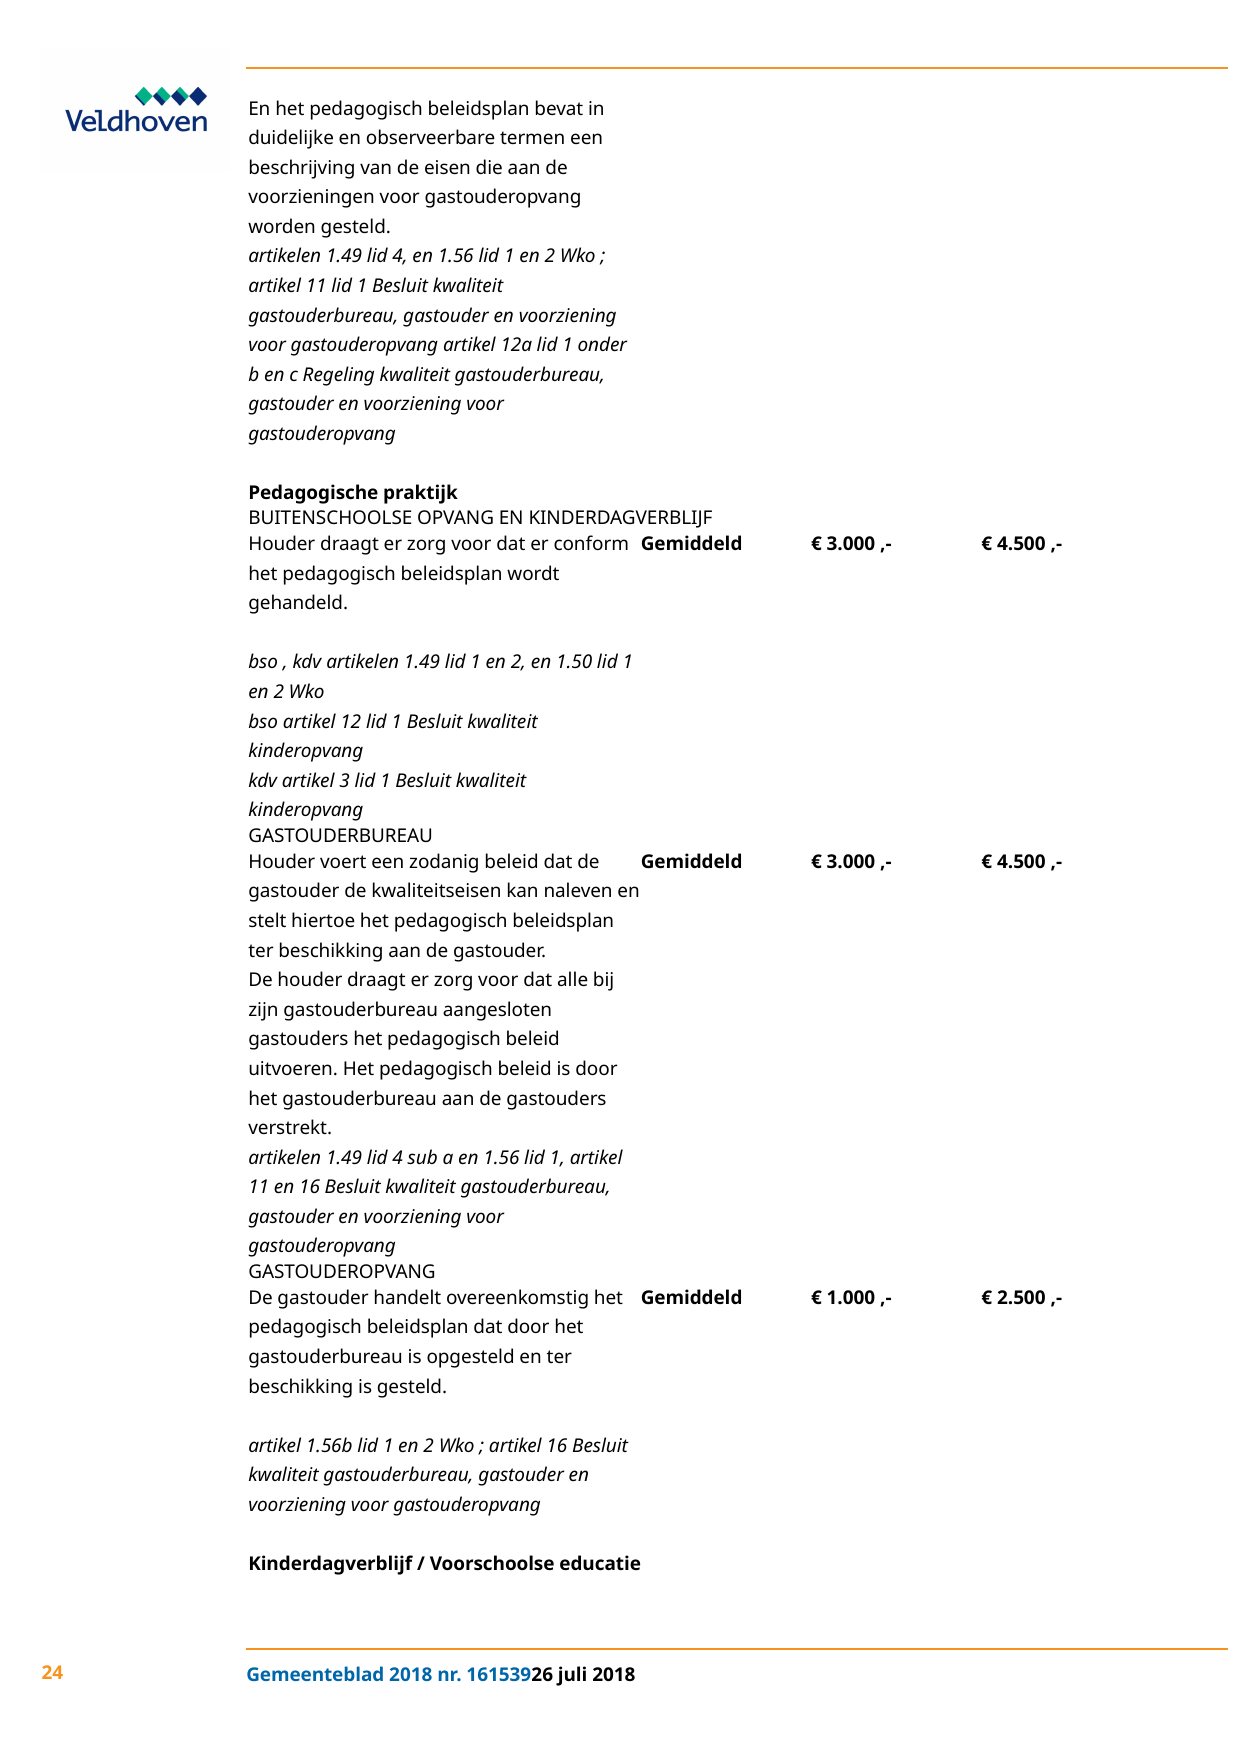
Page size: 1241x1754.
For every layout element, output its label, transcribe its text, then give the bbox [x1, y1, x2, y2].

table_cell [981, 95, 1152, 446]
table_cell En het pedagogisch beleidsplan bevat in duidelijke en observeerbare termen een beschrijving van de eisen die aan de voorzieningen voor gastouderopvang worden gesteld. artikelen 1.49 lid 4, en 1.56 lid 1 en 2 Wko ; artikel 11 lid 1 Besluit kwaliteit gastouderbureau, gastouder en voorziening voor gastouderopvang artikel 12a lid 1 onder b en c Regeling kwaliteit gastouderbureau, gastouder en voorziening voor gastouderopvang [248, 95, 641, 446]
table_cell [641, 95, 811, 446]
table_cell GASTOUDERBUREAU [248, 822, 1152, 848]
table_cell € 3.000 ,- [811, 848, 981, 1258]
table_cell [811, 95, 981, 446]
table_cell Houder voert een zodanig beleid dat de gastouder de kwaliteitseisen kan naleven en stelt hiertoe het pedagogisch beleidsplan ter beschikking aan de gastouder. De houder draagt er zorg voor dat alle bij zijn gastouderbureau aangesloten gastouders het pedagogisch beleid uitvoeren. Het pedagogisch beleid is door het gastouderbureau aan de gastouders verstrekt. artikelen 1.49 lid 4 sub a en 1.56 lid 1, artikel 11 en 16 Besluit kwaliteit gastouderbureau, gastouder en voorziening voor gastouderopvang [248, 848, 641, 1258]
table_cell € 3.000 ,- [811, 530, 981, 822]
table_cell Gemiddeld [641, 530, 811, 822]
table_cell BUITENSCHOOLSE OPVANG EN KINDERDAGVERBLIJF [248, 505, 1152, 530]
table_cell € 4.500 ,- [981, 530, 1152, 822]
table_cell Gemiddeld [641, 848, 811, 1258]
table_cell € 4.500 ,- [981, 848, 1152, 1258]
table_cell Houder draagt er zorg voor dat er conform het pedagogisch beleidsplan wordt gehandeld. bso , kdv artikelen 1.49 lid 1 en 2, en 1.50 lid 1 en 2 Wko bso artikel 12 lid 1 Besluit kwaliteit kinderopvang kdv artikel 3 lid 1 Besluit kwaliteit kinderopvang [248, 530, 641, 822]
table_cell Gemiddeld [641, 1284, 811, 1517]
table_cell € 1.000 ,- [811, 1284, 981, 1517]
table_cell GASTOUDEROPVANG [248, 1258, 1152, 1284]
table_cell De gastouder handelt overeenkomstig het pedagogisch beleidsplan dat door het gastouderbureau is opgesteld en ter beschikking is gesteld. artikel 1.56b lid 1 en 2 Wko ; artikel 16 Besluit kwaliteit gastouderbureau, gastouder en voorziening voor gastouderopvang [248, 1284, 641, 1517]
table_header Kinderdagverblijf / Voorschoolse educatie [248, 1550, 1152, 1576]
table_header Pedagogische praktijk [248, 479, 1152, 504]
picture [41, 47, 231, 172]
table_cell € 2.500 ,- [981, 1284, 1152, 1517]
